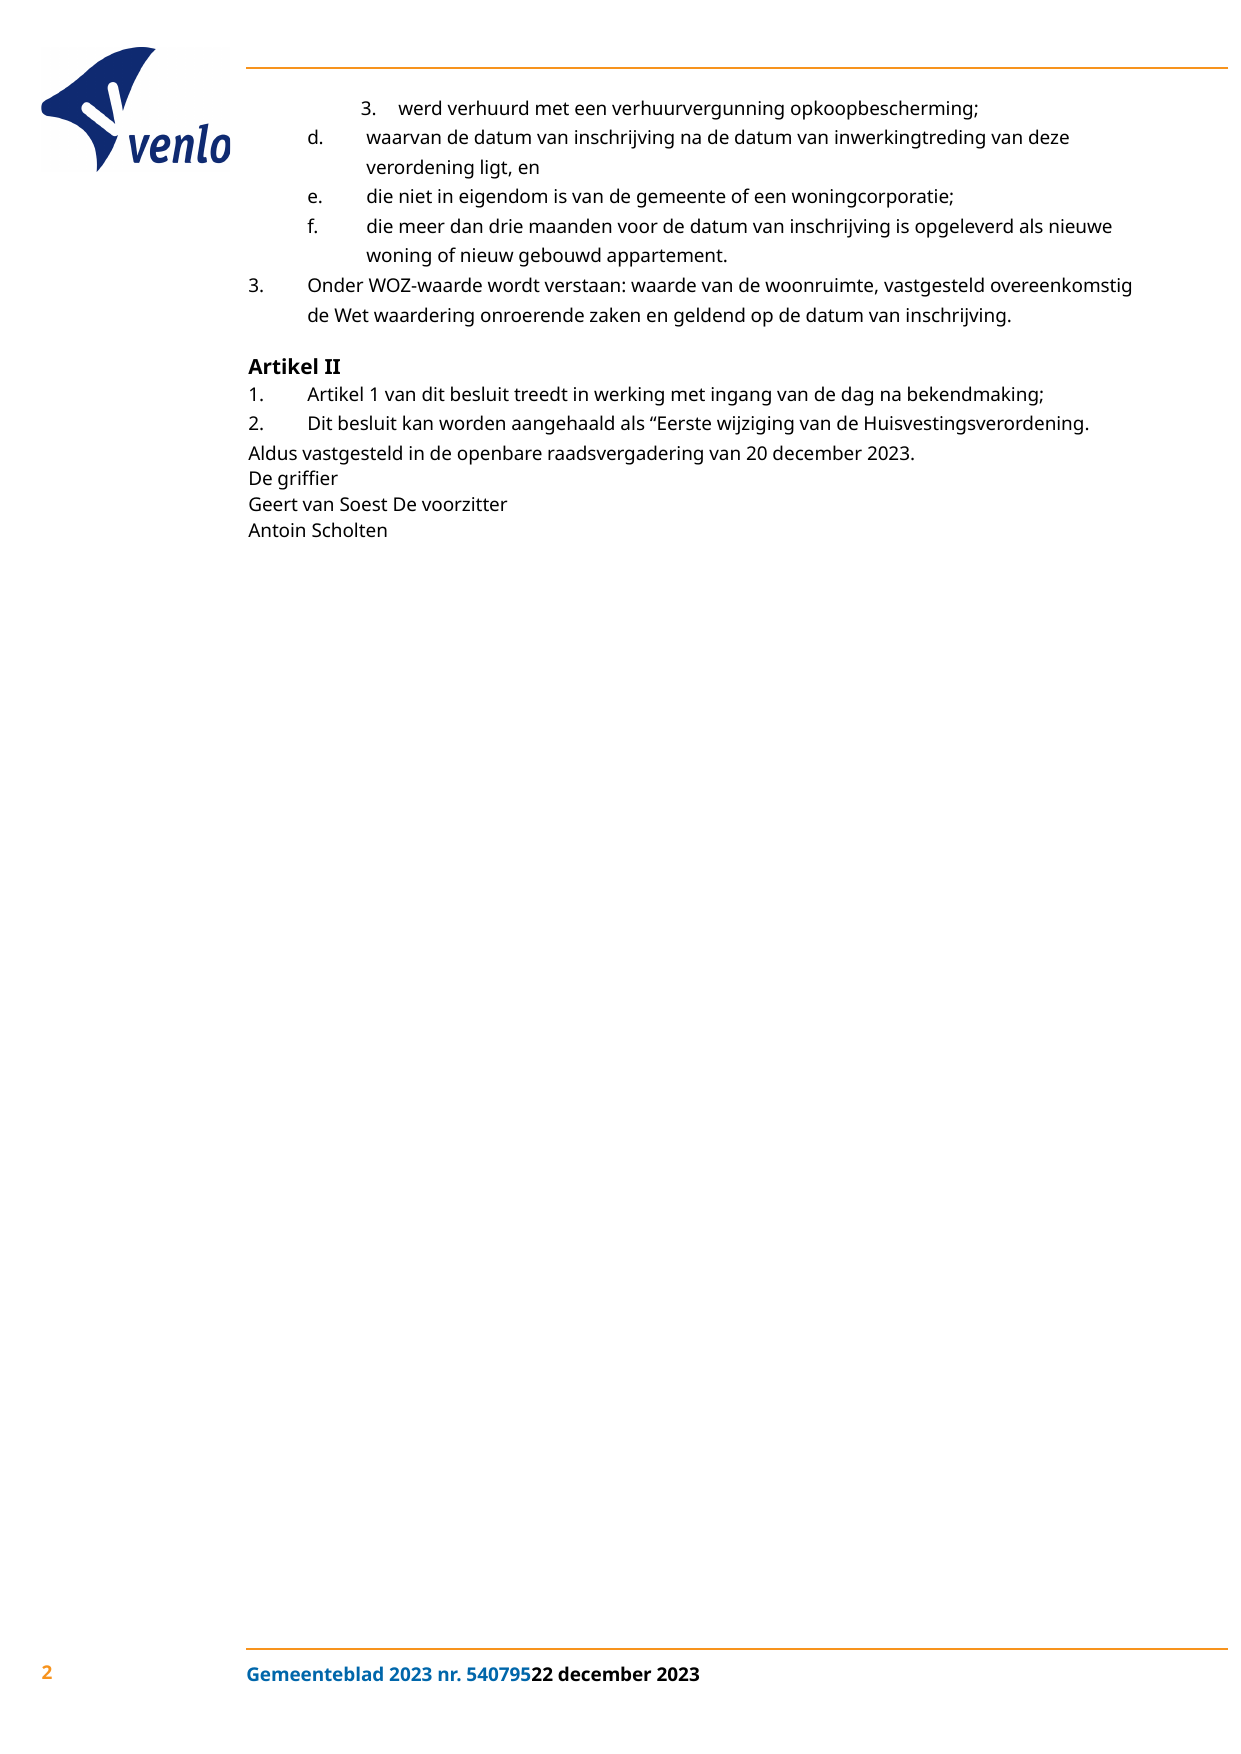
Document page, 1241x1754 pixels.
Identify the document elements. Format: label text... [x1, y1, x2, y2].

text Geert van Soest De voorzitter [248, 491, 1152, 517]
text Artikel II [248, 352, 1152, 381]
list die meer dan drie maanden voor de datum van inschrijving is opgeleverd als nieuwe woning of nieuw gebouwd appartement. [307, 213, 1152, 268]
picture [41, 47, 231, 172]
list Onder WOZ-waarde wordt verstaan: waarde van de woonruimte, vastgesteld overeenkomstig de Wet waardering onroerende zaken en geldend op de datum van inschrijving. [248, 272, 1152, 328]
text De griffier [248, 466, 1152, 491]
list werd verhuurd met een verhuurvergunning opkoopbescherming; [361, 95, 1152, 121]
list Dit besluit kan worden aangehaald als “Eerste wijziging van de Huisvestingsverordening. [248, 410, 1152, 436]
list die niet in eigendom is van de gemeente of een woningcorporatie; [307, 183, 1152, 209]
list Artikel 1 van dit besluit treedt in werking met ingang van de dag na bekendmaking; [248, 381, 1152, 406]
list waarvan de datum van inschrijving na de datum van inwerkingtreding van deze verordening ligt, en [307, 124, 1152, 180]
text Antoin Scholten [248, 517, 1152, 543]
text Aldus vastgesteld in de openbare raadsvergadering van 20 december 2023. [248, 440, 1152, 466]
